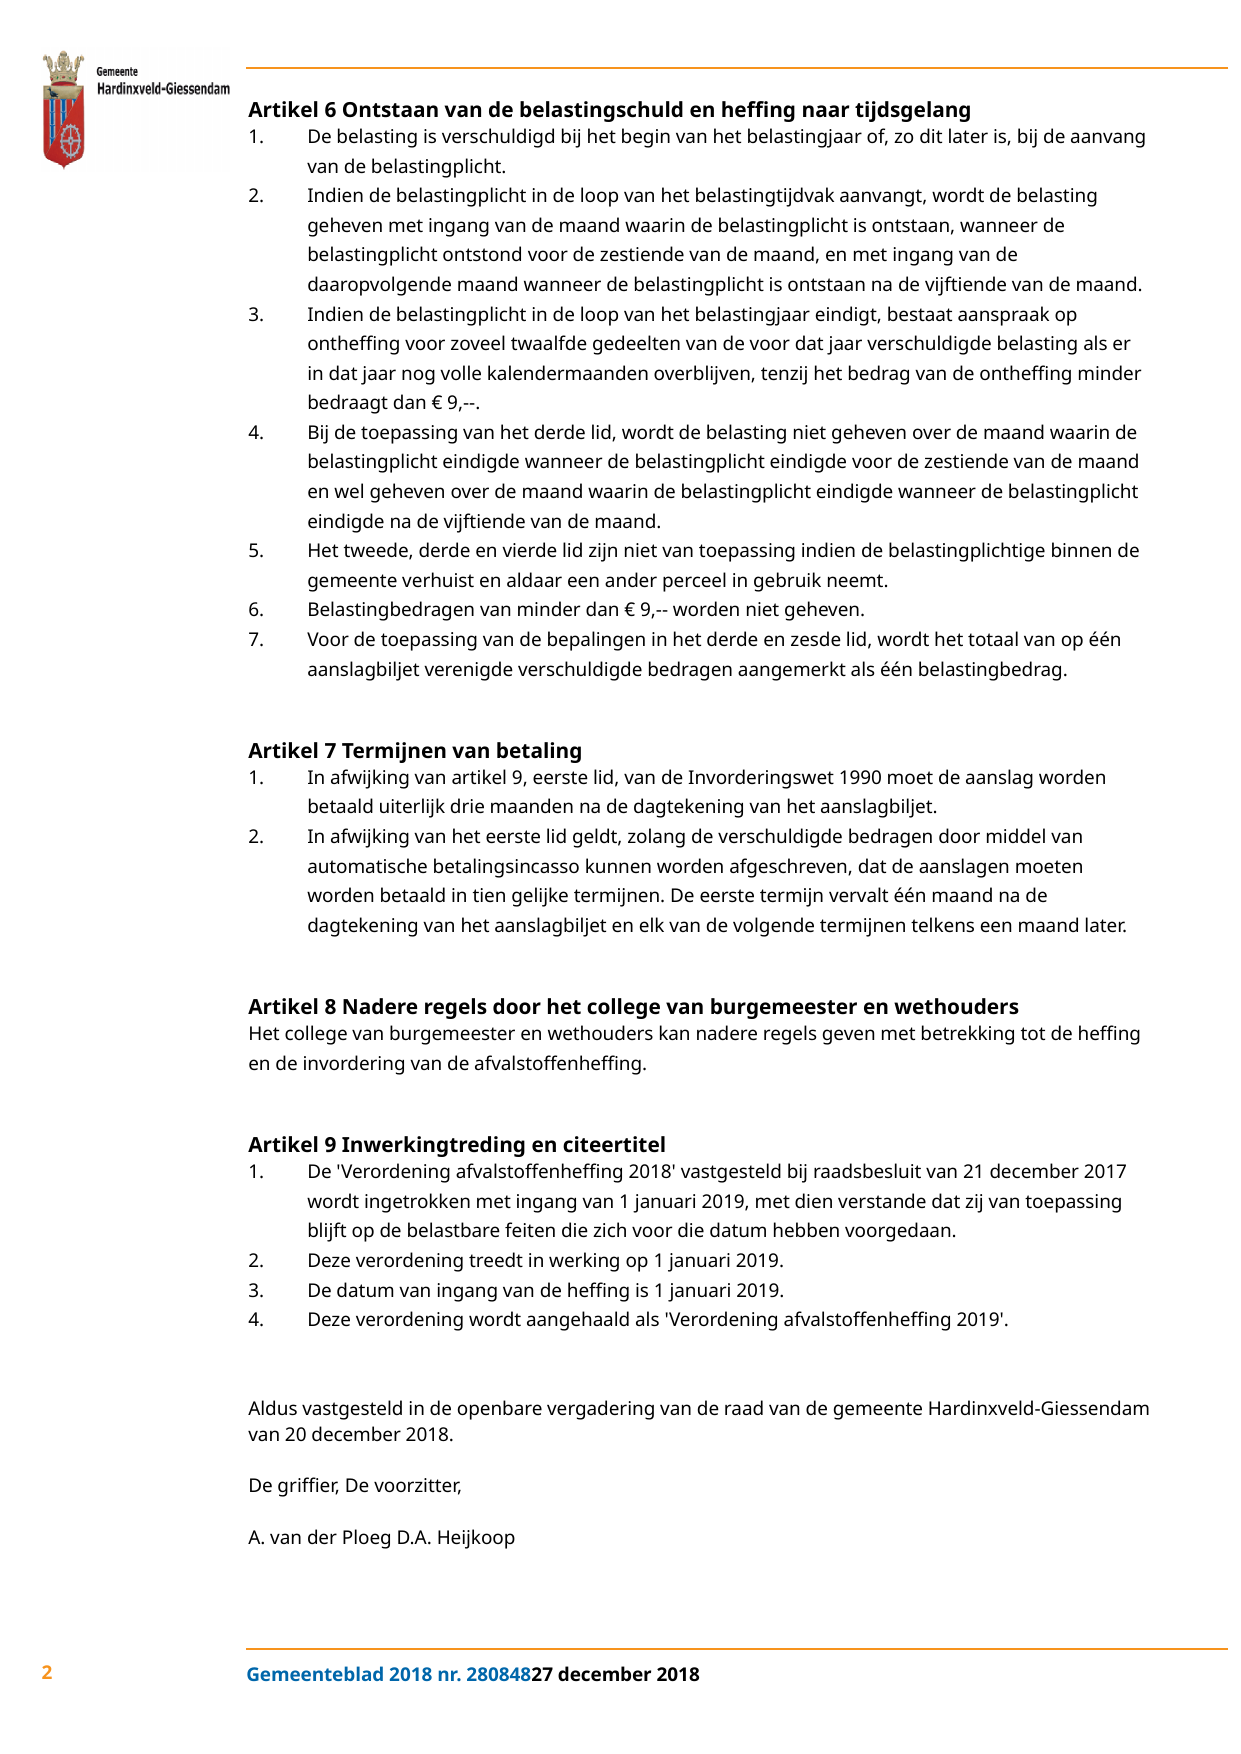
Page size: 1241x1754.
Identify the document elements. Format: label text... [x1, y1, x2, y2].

list Deze verordening wordt aangehaald als 'Verordening afvalstoffenheffing 2019'. [248, 1306, 1152, 1332]
list De 'Verordening afvalstoffenheffing 2018' vastgesteld bij raadsbesluit van 21 december 2017 wordt ingetrokken met ingang van 1 januari 2019, met dien verstande dat zij van toepassing blijft op de belastbare feiten die zich voor die datum hebben voorgedaan. [248, 1158, 1152, 1243]
text De griffier, De voorzitter, [248, 1472, 1152, 1498]
list Deze verordening treedt in werking op 1 januari 2019. [248, 1247, 1152, 1273]
list Indien de belastingplicht in de loop van het belastingtijdvak aanvangt, wordt de belasting geheven met ingang van de maand waarin de belastingplicht is ontstaan, wanneer de belastingplicht ontstond voor de zestiende van de maand, en met ingang van de daaropvolgende maand wanneer de belastingplicht is ontstaan na de vijftiende van de maand. [248, 182, 1152, 297]
text Artikel 8 Nadere regels door het college van burgemeester en wethouders [248, 992, 1152, 1021]
list Belastingbedragen van minder dan € 9,-- worden niet geheven. [248, 597, 1152, 622]
list De datum van ingang van de heffing is 1 januari 2019. [248, 1277, 1152, 1303]
picture [41, 47, 231, 172]
text Het college van burgemeester en wethouders kan nadere regels geven met betrekking tot de heffing en de invordering van de afvalstoffenheffing. [248, 1021, 1152, 1076]
text Aldus vastgesteld in de openbare vergadering van de raad van de gemeente Hardinxveld-Giessendam van 20 december 2018. [248, 1395, 1152, 1447]
list Het tweede, derde en vierde lid zijn niet van toepassing indien de belastingplichtige binnen de gemeente verhuist en aldaar een ander perceel in gebruik neemt. [248, 537, 1152, 593]
text Artikel 7 Termijnen van betaling [248, 736, 1152, 764]
list In afwijking van artikel 9, eerste lid, van de Invorderingswet 1990 moet de aanslag worden betaald uiterlijk drie maanden na de dagtekening van het aanslagbiljet. [248, 764, 1152, 819]
text Artikel 9 Inwerkingtreding en citeertitel [248, 1130, 1152, 1158]
text Artikel 6 Ontstaan van de belastingschuld en heffing naar tijdsgelang [248, 95, 1152, 123]
list De belasting is verschuldigd bij het begin van het belastingjaar of, zo dit later is, bij de aanvang van de belastingplicht. [248, 123, 1152, 178]
list Bij de toepassing van het derde lid, wordt de belasting niet geheven over de maand waarin de belastingplicht eindigde wanneer de belastingplicht eindigde voor de zestiende van de maand en wel geheven over de maand waarin de belastingplicht eindigde wanneer de belastingplicht eindigde na de vijftiende van de maand. [248, 419, 1152, 533]
list In afwijking van het eerste lid geldt, zolang de verschuldigde bedragen door middel van automatische betalingsincasso kunnen worden afgeschreven, dat de aanslagen moeten worden betaald in tien gelijke termijnen. De eerste termijn vervalt één maand na de dagtekening van het aanslagbiljet en elk van de volgende termijnen telkens een maand later. [248, 823, 1152, 938]
text A. van der Ploeg D.A. Heijkoop [248, 1524, 1152, 1549]
list Indien de belastingplicht in de loop van het belastingjaar eindigt, bestaat aanspraak op ontheffing voor zoveel twaalfde gedeelten van de voor dat jaar verschuldigde belasting als er in dat jaar nog volle kalendermaanden overblijven, tenzij het bedrag van de ontheffing minder bedraagt dan € 9,--. [248, 301, 1152, 415]
list Voor de toepassing van de bepalingen in het derde en zesde lid, wordt het totaal van op één aanslagbiljet verenigde verschuldigde bedragen aangemerkt als één belastingbedrag. [248, 626, 1152, 681]
